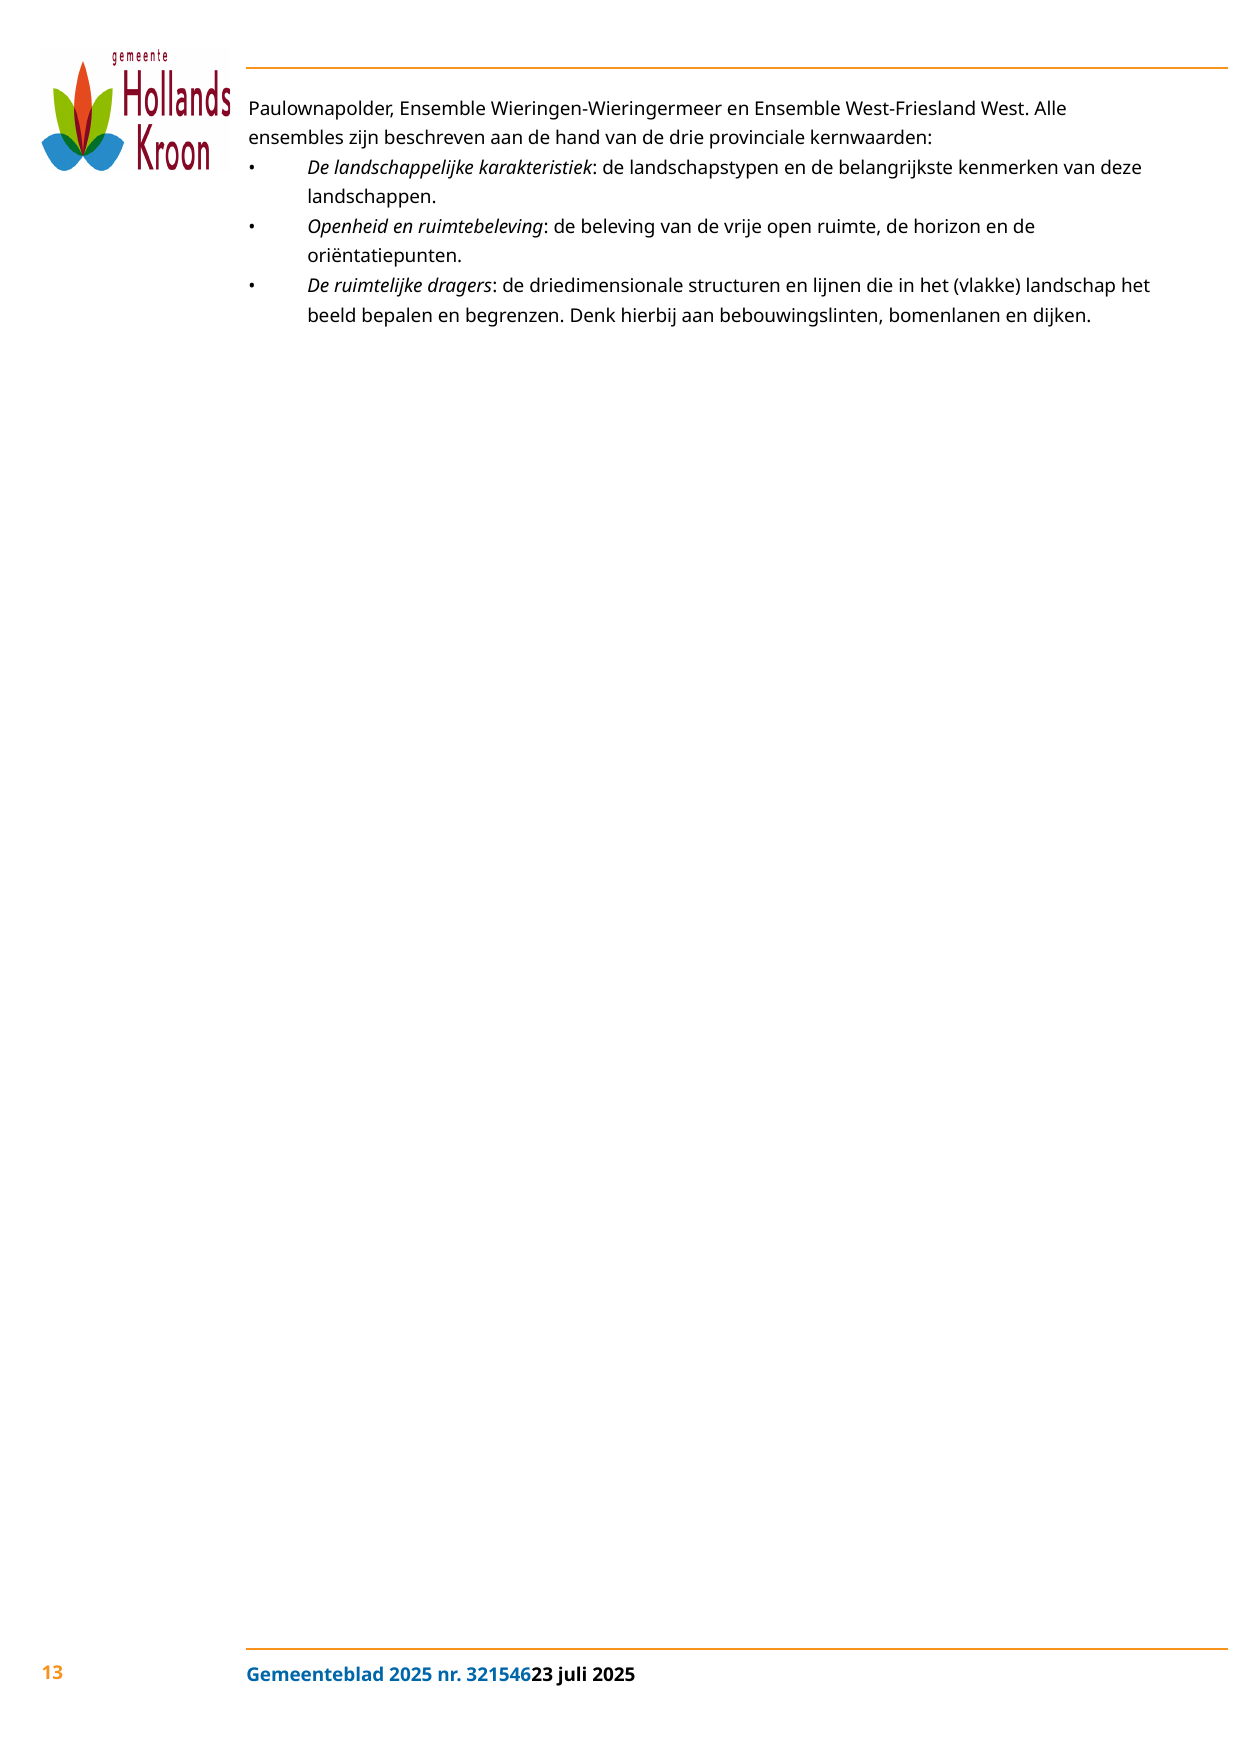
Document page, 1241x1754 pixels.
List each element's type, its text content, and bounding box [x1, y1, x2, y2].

text Paulownapolder, Ensemble Wieringen-Wieringermeer en Ensemble West-Friesland West. Alle ensembles zijn beschreven aan de hand van de drie provinciale kernwaarden: [248, 95, 1152, 150]
list Openheid en ruimtebeleving: de beleving van de vrije open ruimte, de horizon en de oriëntatiepunten. [248, 213, 1152, 268]
picture [41, 47, 231, 172]
list De ruimtelijke dragers: de driedimensionale structuren en lijnen die in het (vlakke) landschap het beeld bepalen en begrenzen. Denk hierbij aan bebouwingslinten, bomenlanen en dijken. [248, 272, 1152, 328]
list De landschappelijke karakteristiek: de landschapstypen en de belangrijkste kenmerken van deze landschappen. [248, 154, 1152, 209]
